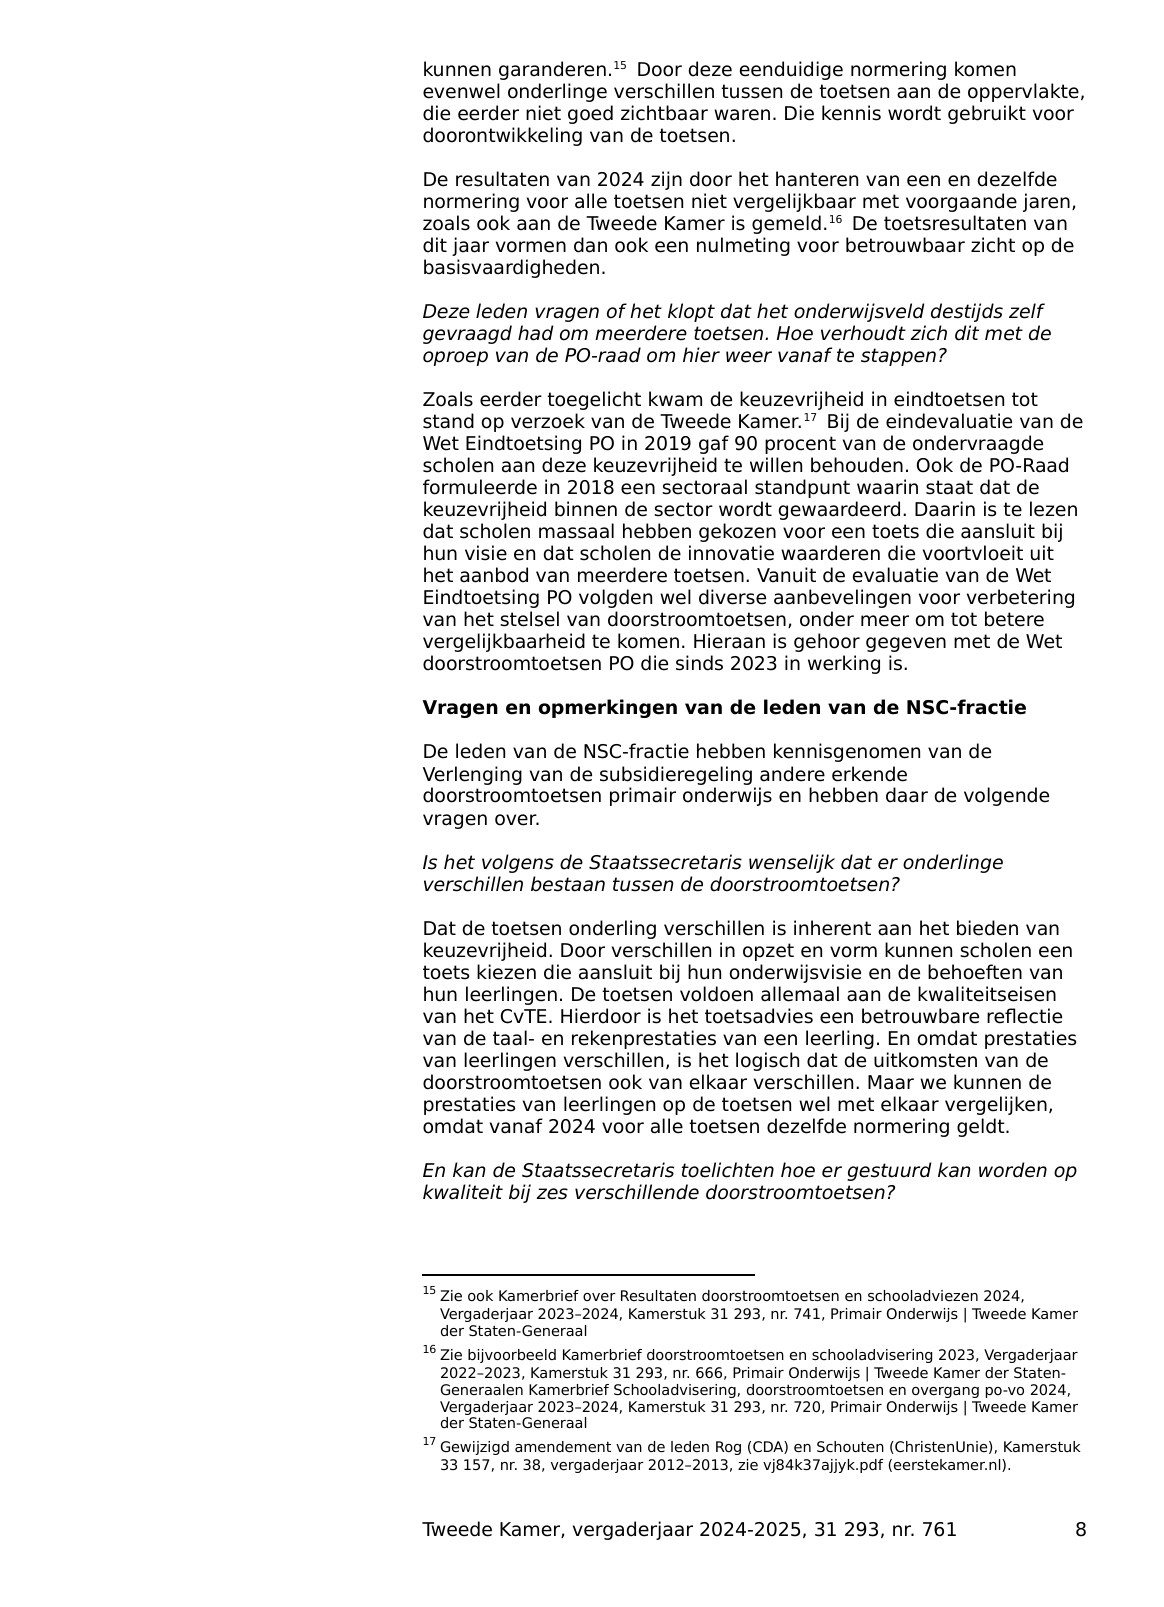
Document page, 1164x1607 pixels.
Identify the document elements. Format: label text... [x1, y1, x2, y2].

text Is het volgens de Staatssecretaris wenselijk dat er onderlinge verschillen bestaan tussen de doorstroomtoetsen? [422, 852, 1087, 896]
text De leden van de NSC-fractie hebben kennisgenomen van de Verlenging van de subsidieregeling andere erkende doorstroomtoetsen primair onderwijs en hebben daar de volgende vragen over. [422, 741, 1087, 829]
subtitle Vragen en opmerkingen van de leden van de NSC-fractie [422, 697, 1087, 719]
text En kan de Staatssecretaris toelichten hoe er gestuurd kan worden op kwaliteit bij zes verschillende doorstroomtoetsen? [422, 1160, 1087, 1204]
text De resultaten van 2024 zijn door het hanteren van een en dezelfde normering voor alle toetsen niet vergelijkbaar met voorgaande jaren, zoals ook aan de Tweede Kamer is gemeld. De toetsresultaten van dit jaar vormen dan ook een nulmeting voor betrouwbaar zicht op de basisvaardigheden. [422, 169, 1087, 279]
text Gewijzigd amendement van de leden Rog (CDA) en Schouten (ChristenUnie), Kamerstuk 33 157, nr. 38, vergaderjaar 2012–2013, zie vj84k37ajjyk.pdf (eerstekamer.nl). [422, 1435, 1087, 1474]
text Deze leden vragen of het klopt dat het onderwijsveld destijds zelf gevraagd had om meerdere toetsen. Hoe verhoudt zich dit met de oproep van de PO-raad om hier weer vanaf te stappen? [422, 301, 1087, 367]
text Dat de toetsen onderling verschillen is inherent aan het bieden van keuzevrijheid. Door verschillen in opzet en vorm kunnen scholen een toets kiezen die aansluit bij hun onderwijsvisie en de behoeften van hun leerlingen. De toetsen voldoen allemaal aan de kwaliteitseisen van het CvTE. Hierdoor is het toetsadvies een betrouwbare reflectie van de taal- en rekenprestaties van een leerling. En omdat prestaties van leerlingen verschillen, is het logisch dat de uitkomsten van de doorstroomtoetsen ook van elkaar verschillen. Maar we kunnen de prestaties van leerlingen op de toetsen wel met elkaar vergelijken, omdat vanaf 2024 voor alle toetsen dezelfde normering geldt. [422, 918, 1087, 1137]
text Zie bijvoorbeeld Kamerbrief doorstroomtoetsen en schooladvisering 2023, Vergaderjaar 2022–2023, Kamerstuk 31 293, nr. 666, Primair Onderwijs | Tweede Kamer der Staten-Generaalen Kamerbrief Schooladvisering, doorstroomtoetsen en overgang po-vo 2024, Vergaderjaar 2023–2024, Kamerstuk 31 293, nr. 720, Primair Onderwijs | Tweede Kamer der Staten-Generaal [422, 1343, 1087, 1432]
text kunnen garanderen. Door deze eenduidige normering komen evenwel onderlinge verschillen tussen de toetsen aan de oppervlakte, die eerder niet goed zichtbaar waren. Die kennis wordt gebruikt voor doorontwikkeling van de toetsen. [422, 59, 1087, 147]
text Zie ook Kamerbrief over Resultaten doorstroomtoetsen en schooladviezen 2024, Vergaderjaar 2023–2024, Kamerstuk 31 293, nr. 741, Primair Onderwijs | Tweede Kamer der Staten-Generaal [422, 1284, 1087, 1340]
text Zoals eerder toegelicht kwam de keuzevrijheid in eindtoetsen tot stand op verzoek van de Tweede Kamer. Bij de eindevaluatie van de Wet Eindtoetsing PO in 2019 gaf 90 procent van de ondervraagde scholen aan deze keuzevrijheid te willen behouden. Ook de PO-Raad formuleerde in 2018 een sectoraal standpunt waarin staat dat de keuzevrijheid binnen de sector wordt gewaardeerd. Daarin is te lezen dat scholen massaal hebben gekozen voor een toets die aansluit bij hun visie en dat scholen de innovatie waarderen die voortvloeit uit het aanbod van meerdere toetsen. Vanuit de evaluatie van de Wet Eindtoetsing PO volgden wel diverse aanbevelingen voor verbetering van het stelsel van doorstroomtoetsen, onder meer om tot betere vergelijkbaarheid te komen. Hieraan is gehoor gegeven met de Wet doorstroomtoetsen PO die sinds 2023 in werking is. [422, 389, 1087, 675]
